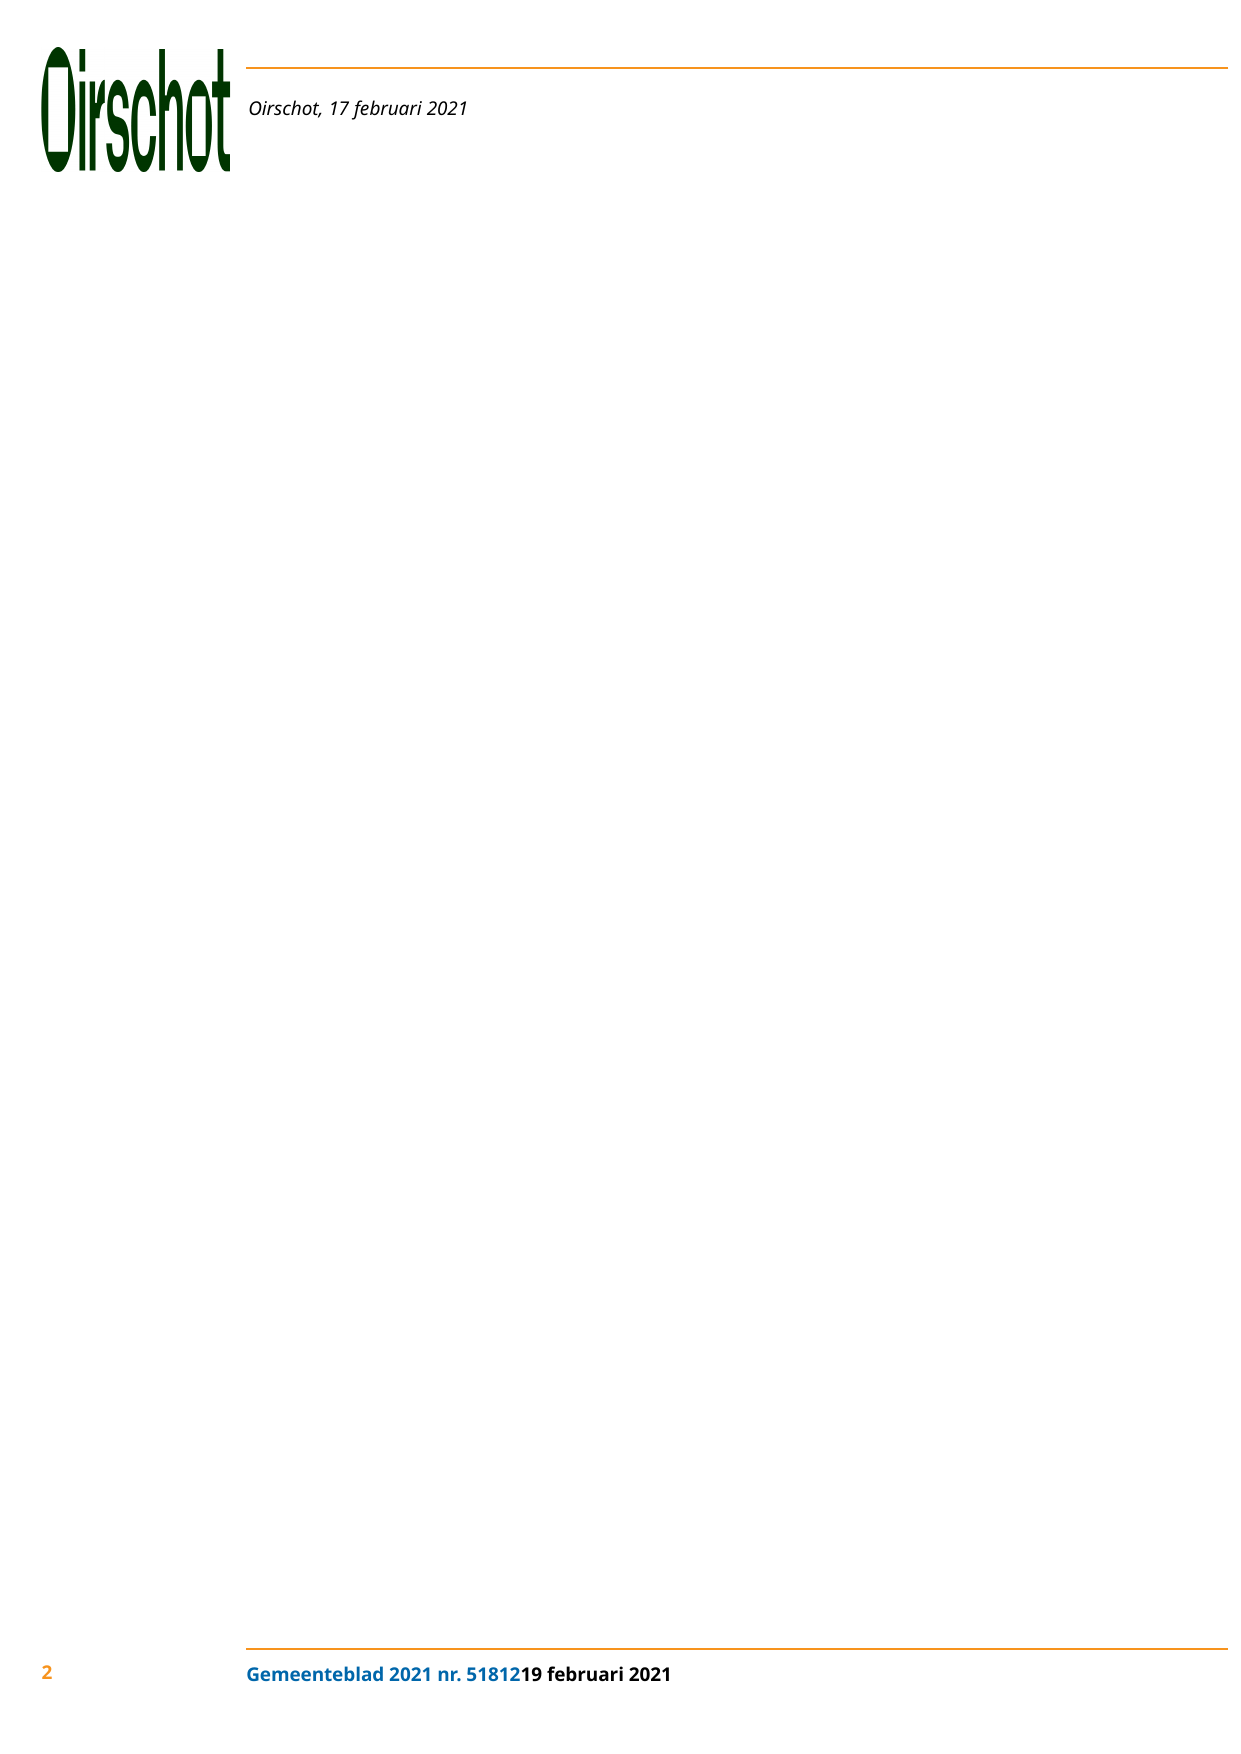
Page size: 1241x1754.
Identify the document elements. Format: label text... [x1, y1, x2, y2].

text Oirschot, 17 februari 2021 [248, 95, 1152, 121]
picture [41, 47, 231, 172]
